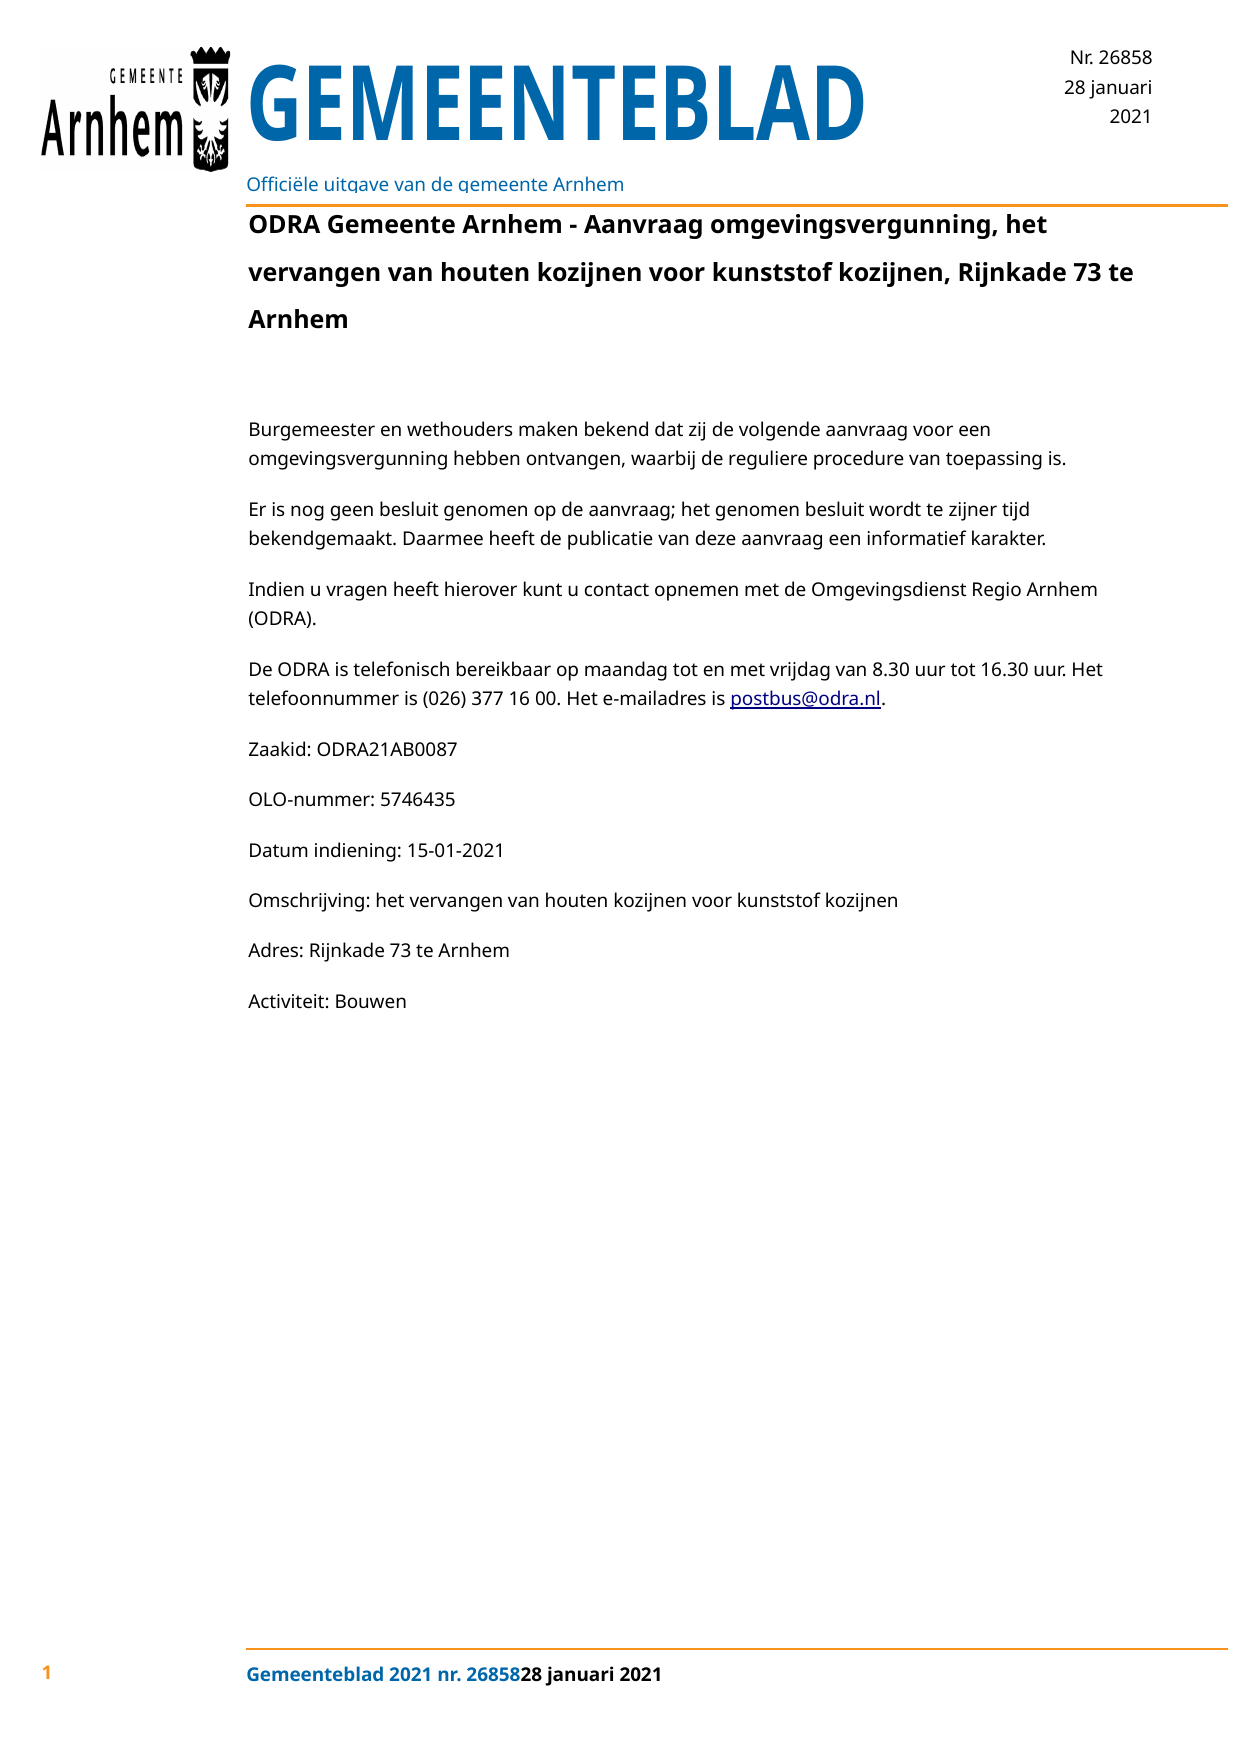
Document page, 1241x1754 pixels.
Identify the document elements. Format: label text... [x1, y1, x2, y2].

text Burgemeester en wethouders maken bekend dat zij de volgende aanvraag voor een omgevingsvergunning hebben ontvangen, waarbij de reguliere procedure van toepassing is. [248, 416, 1152, 471]
text De ODRA is telefonisch bereikbaar op maandag tot en met vrijdag van 8.30 uur tot 16.30 uur. Het telefoonnummer is (026) 377 16 00. Het e-mailadres is postbus@odra.nl. [248, 656, 1152, 711]
text OLO-nummer: 5746435 [248, 786, 1152, 812]
text ODRA Gemeente Arnhem - Aanvraag omgevingsvergunning, het vervangen van houten kozijnen voor kunststof kozijnen, Rijnkade 73 te Arnhem [248, 207, 1152, 336]
text Datum indiening: 15-01-2021 [248, 837, 1152, 862]
text Activiteit: Bouwen [248, 988, 1152, 1014]
text Omschrijving: het vervangen van houten kozijnen voor kunststof kozijnen [248, 887, 1152, 913]
picture [41, 47, 231, 172]
text Er is nog geen besluit genomen op de aanvraag; het genomen besluit wordt te zijner tijd bekendgemaakt. Daarmee heeft de publicatie van deze aanvraag een informatief karakter. [248, 496, 1152, 551]
text Indien u vragen heeft hierover kunt u contact opnemen met de Omgevingsdienst Regio Arnhem (ODRA). [248, 576, 1152, 631]
text Zaakid: ODRA21AB0087 [248, 736, 1152, 762]
text Adres: Rijnkade 73 te Arnhem [248, 938, 1152, 963]
